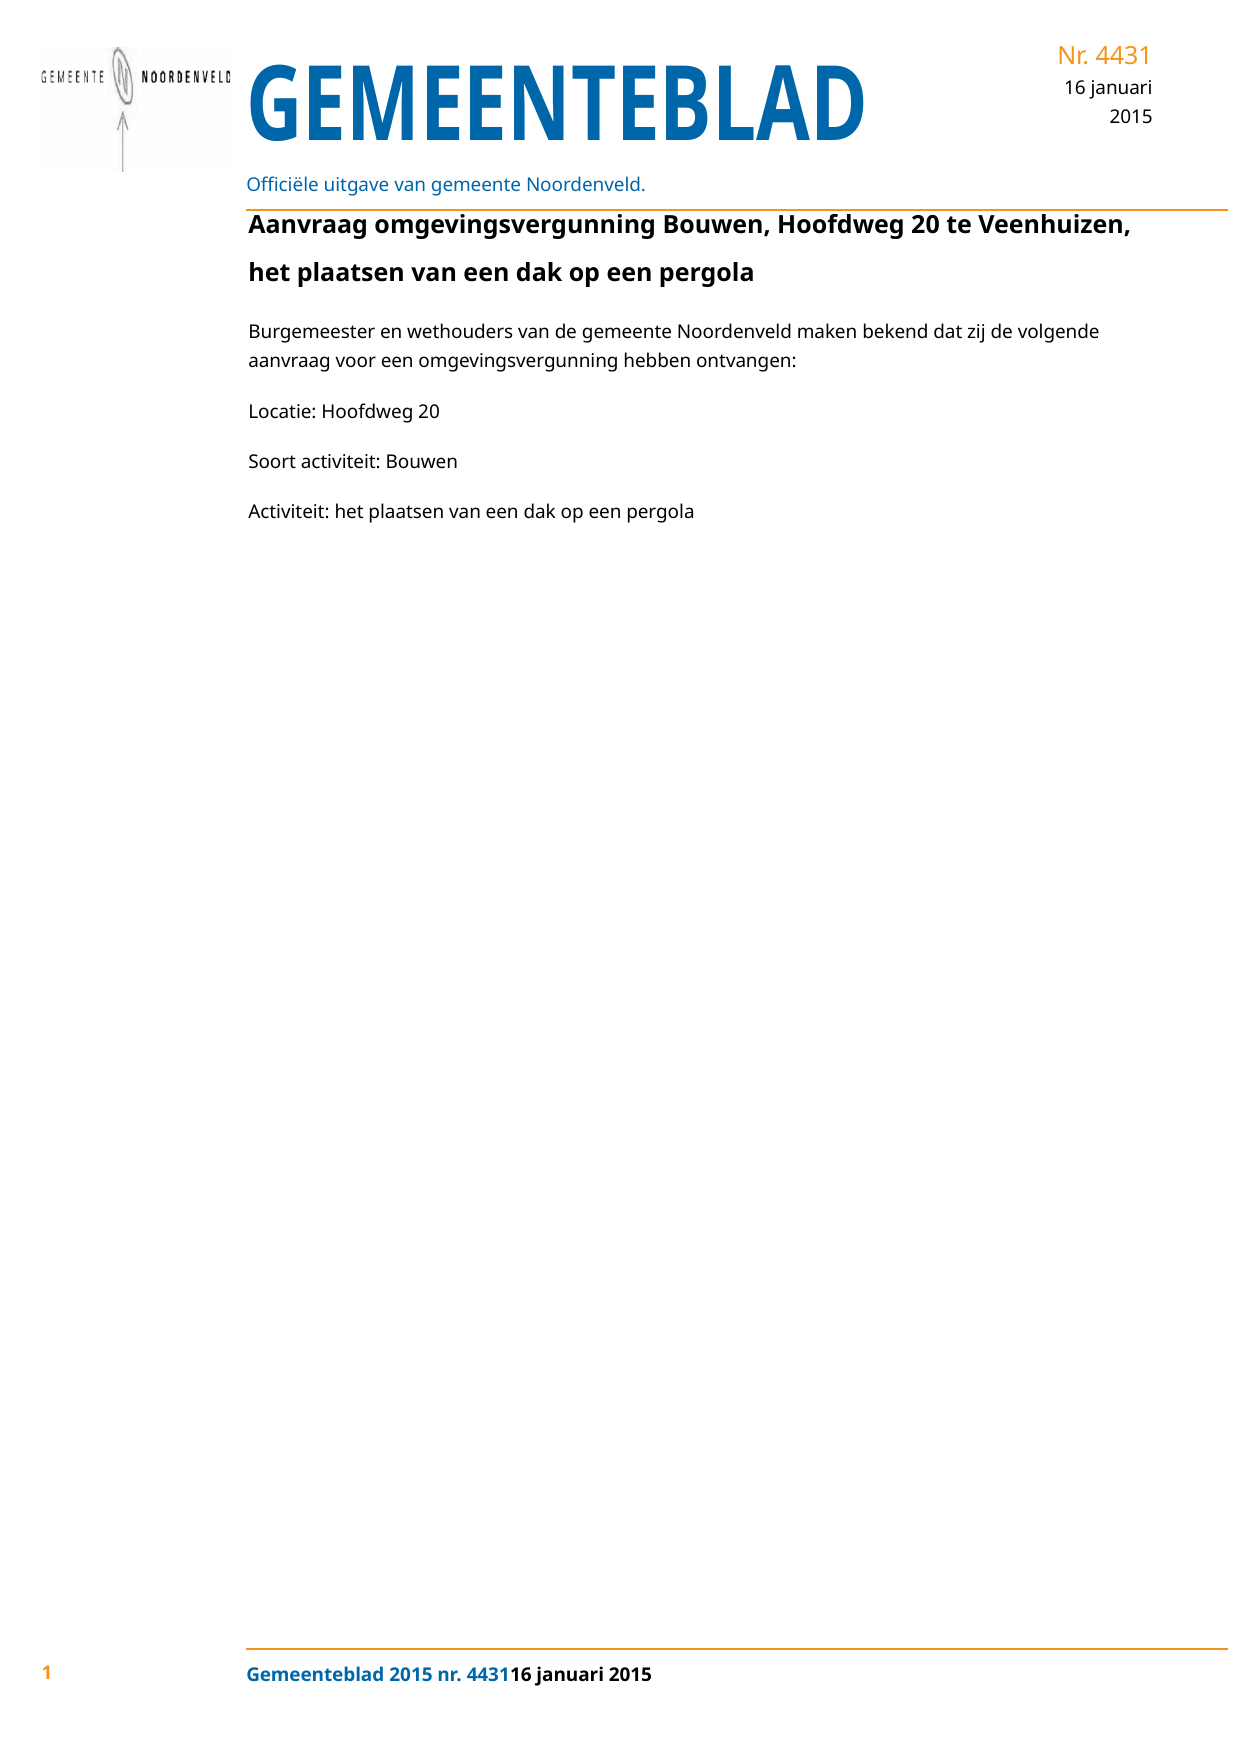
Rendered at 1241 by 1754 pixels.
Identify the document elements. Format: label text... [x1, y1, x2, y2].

text Soort activiteit: Bouwen [248, 448, 1152, 474]
text Aanvraag omgevingsvergunning Bouwen, Hoofdweg 20 te Veenhuizen, het plaatsen van een dak op een pergola [248, 211, 1152, 288]
text Burgemeester en wethouders van de gemeente Noordenveld maken bekend dat zij de volgende aanvraag voor een omgevingsvergunning hebben ontvangen: [248, 318, 1152, 373]
picture [41, 47, 231, 172]
text Activiteit: het plaatsen van een dak op een pergola [248, 499, 1152, 524]
text Locatie: Hoofdweg 20 [248, 398, 1152, 424]
